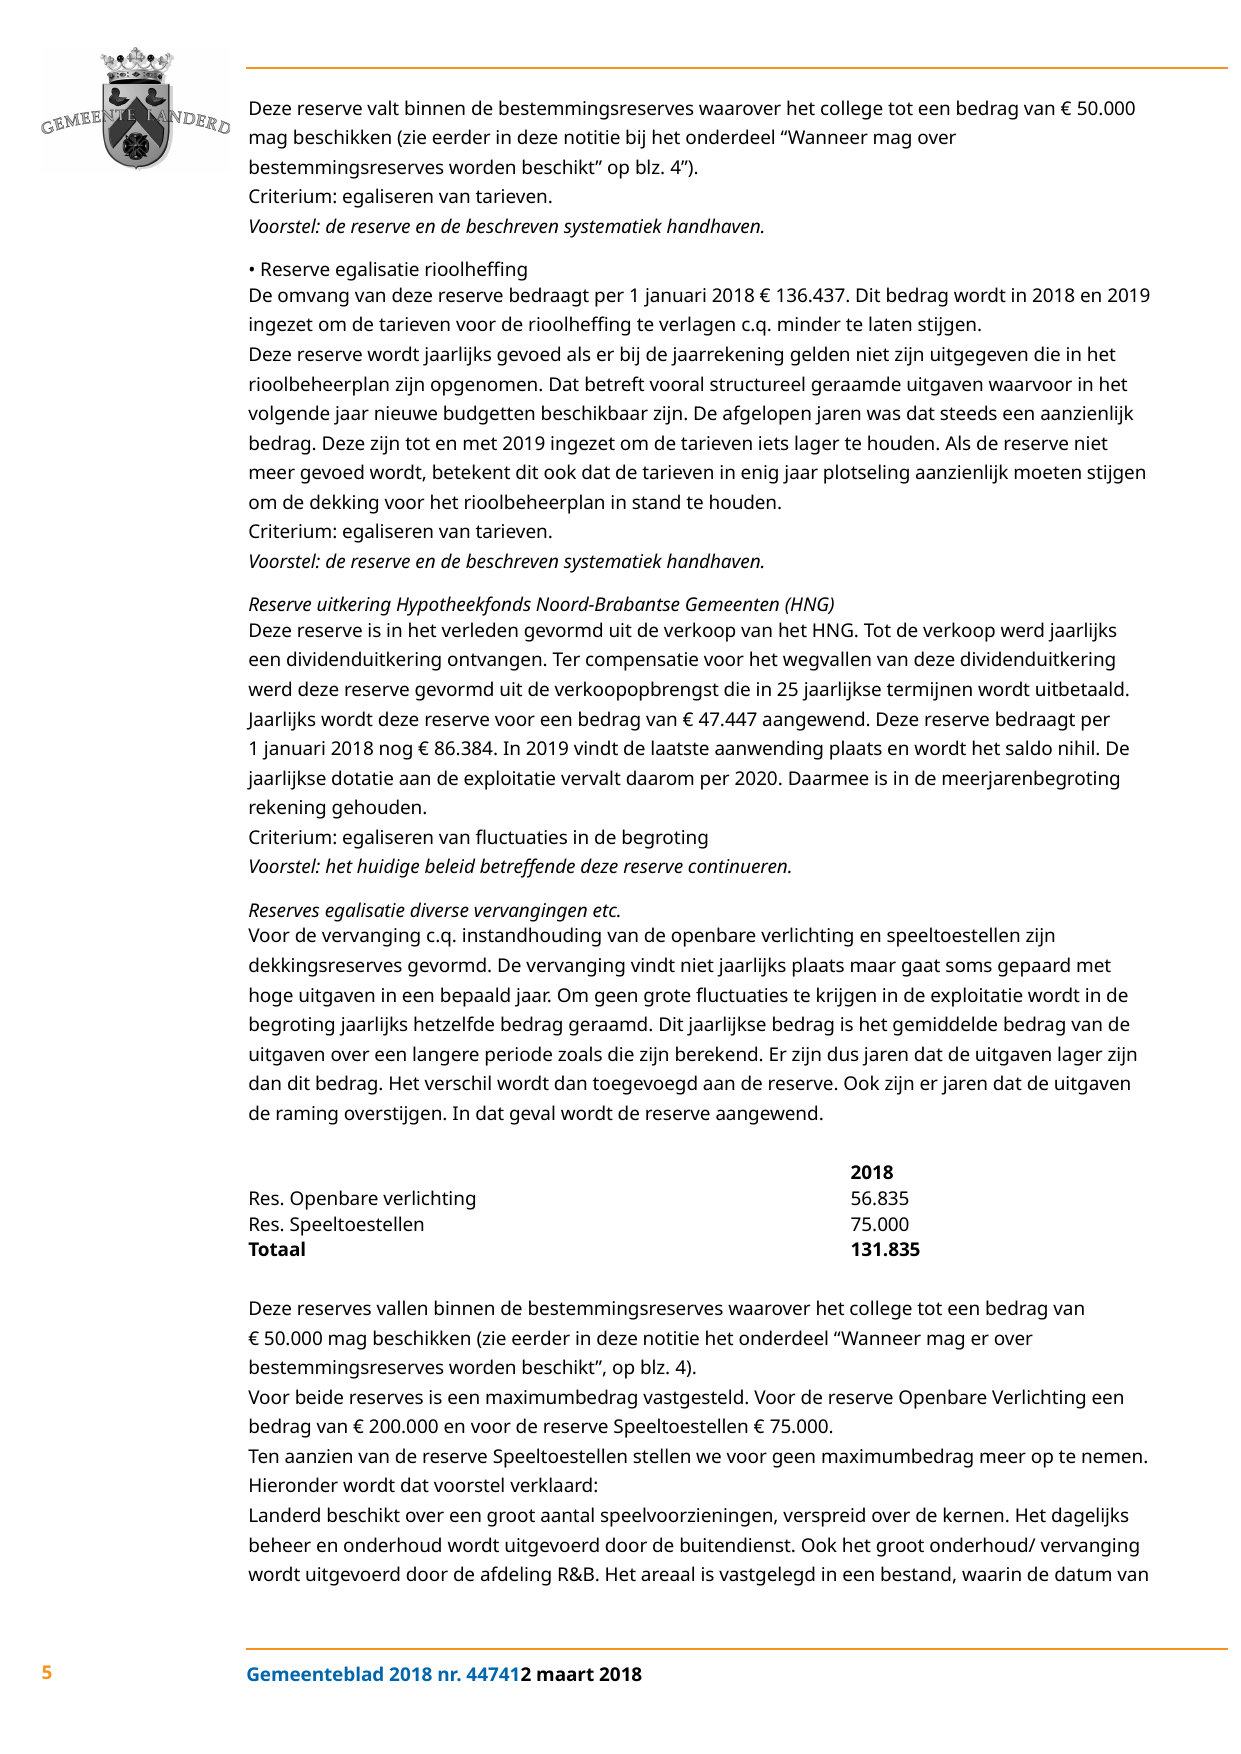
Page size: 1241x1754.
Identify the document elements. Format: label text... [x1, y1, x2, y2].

table_cell 56.835 [850, 1185, 1152, 1211]
table_cell Res. Openbare verlichting [248, 1185, 850, 1211]
text Ten aanzien van de reserve Speeltoestellen stellen we voor geen maximumbedrag meer op te nemen. Hieronder wordt dat voorstel verklaard: [248, 1443, 1152, 1498]
text Landerd beschikt over een groot aantal speelvoorzieningen, verspreid over de kernen. Het dagelijks beheer en onderhoud wordt uitgevoerd door de buitendienst. Ook het groot onderhoud/ vervanging wordt uitgevoerd door de afdeling R&B. Het areaal is vastgelegd in een bestand, waarin de datum van [248, 1502, 1152, 1587]
text Deze reserve wordt jaarlijks gevoed als er bij de jaarrekening gelden niet zijn uitgegeven die in het rioolbeheerplan zijn opgenomen. Dat betreft vooral structureel geraamde uitgaven waarvoor in het volgende jaar nieuwe budgetten beschikbaar zijn. De afgelopen jaren was dat steeds een aanzienlijk bedrag. Deze zijn tot en met 2019 ingezet om de tarieven iets lager te houden. Als de reserve niet meer gevoed wordt, betekent dit ook dat de tarieven in enig jaar plotseling aanzienlijk moeten stijgen om de dekking voor het rioolbeheerplan in stand te houden. [248, 341, 1152, 515]
picture [41, 47, 231, 172]
text Voor beide reserves is een maximumbedrag vastgesteld. Voor de reserve Openbare Verlichting een bedrag van € 200.000 en voor de reserve Speeltoestellen € 75.000. [248, 1384, 1152, 1439]
text Reserve uitkering Hypotheekfonds Noord-Brabantse Gemeenten (HNG) [248, 591, 1152, 617]
text Voorstel: de reserve en de beschreven systematiek handhaven. [248, 548, 1152, 574]
text • Reserve egalisatie rioolheffing [248, 256, 1152, 282]
table_header 2018 [850, 1159, 1152, 1185]
table_cell 131.835 [850, 1237, 1152, 1262]
text De omvang van deze reserve bedraagt per 1 januari 2018 € 136.437. Dit bedrag wordt in 2018 en 2019 ingezet om de tarieven voor de rioolheffing te verlagen c.q. minder te laten stijgen. [248, 282, 1152, 337]
text Deze reserves vallen binnen de bestemmingsreserves waarover het college tot een bedrag van € 50.000 mag beschikken (zie eerder in deze notitie het onderdeel “Wanneer mag er over bestemmingsreserves worden beschikt”, op blz. 4). [248, 1295, 1152, 1380]
text Criterium: egaliseren van fluctuaties in de begroting [248, 824, 1152, 850]
text Reserves egalisatie diverse vervangingen etc. [248, 897, 1152, 923]
text Voor de vervanging c.q. instandhouding van de openbare verlichting en speeltoestellen zijn dekkingsreserves gevormd. De vervanging vindt niet jaarlijks plaats maar gaat soms gepaard met hoge uitgaven in een bepaald jaar. Om geen grote fluctuaties te krijgen in de exploitatie wordt in de begroting jaarlijks hetzelfde bedrag geraamd. Dit jaarlijkse bedrag is het gemiddelde bedrag van de uitgaven over een langere periode zoals die zijn berekend. Er zijn dus jaren dat de uitgaven lager zijn dan dit bedrag. Het verschil wordt dan toegevoegd aan de reserve. Ook zijn er jaren dat de uitgaven de raming overstijgen. In dat geval wordt de reserve aangewend. [248, 923, 1152, 1126]
text Deze reserve is in het verleden gevormd uit de verkoop van het HNG. Tot de verkoop werd jaarlijks een dividenduitkering ontvangen. Ter compensatie voor het wegvallen van deze dividenduitkering werd deze reserve gevormd uit de verkoopopbrengst die in 25 jaarlijkse termijnen wordt uitbetaald. Jaarlijks wordt deze reserve voor een bedrag van € 47.447 aangewend. Deze reserve bedraagt per 1 januari 2018 nog € 86.384. In 2019 vindt de laatste aanwending plaats en wordt het saldo nihil. De jaarlijkse dotatie aan de exploitatie vervalt daarom per 2020. Daarmee is in de meerjarenbegroting rekening gehouden. [248, 617, 1152, 820]
table_cell 75.000 [850, 1211, 1152, 1237]
text Voorstel: de reserve en de beschreven systematiek handhaven. [248, 213, 1152, 239]
text Criterium: egaliseren van tarieven. [248, 183, 1152, 209]
text Criterium: egaliseren van tarieven. [248, 519, 1152, 544]
table_cell Totaal [248, 1237, 850, 1262]
text Voorstel: het huidige beleid betreffende deze reserve continueren. [248, 854, 1152, 879]
text Deze reserve valt binnen de bestemmingsreserves waarover het college tot een bedrag van € 50.000 mag beschikken (zie eerder in deze notitie bij het onderdeel “Wanneer mag over bestemmingsreserves worden beschikt” op blz. 4”). [248, 95, 1152, 180]
table_cell Res. Speeltoestellen [248, 1211, 850, 1237]
table_header [248, 1159, 850, 1185]
